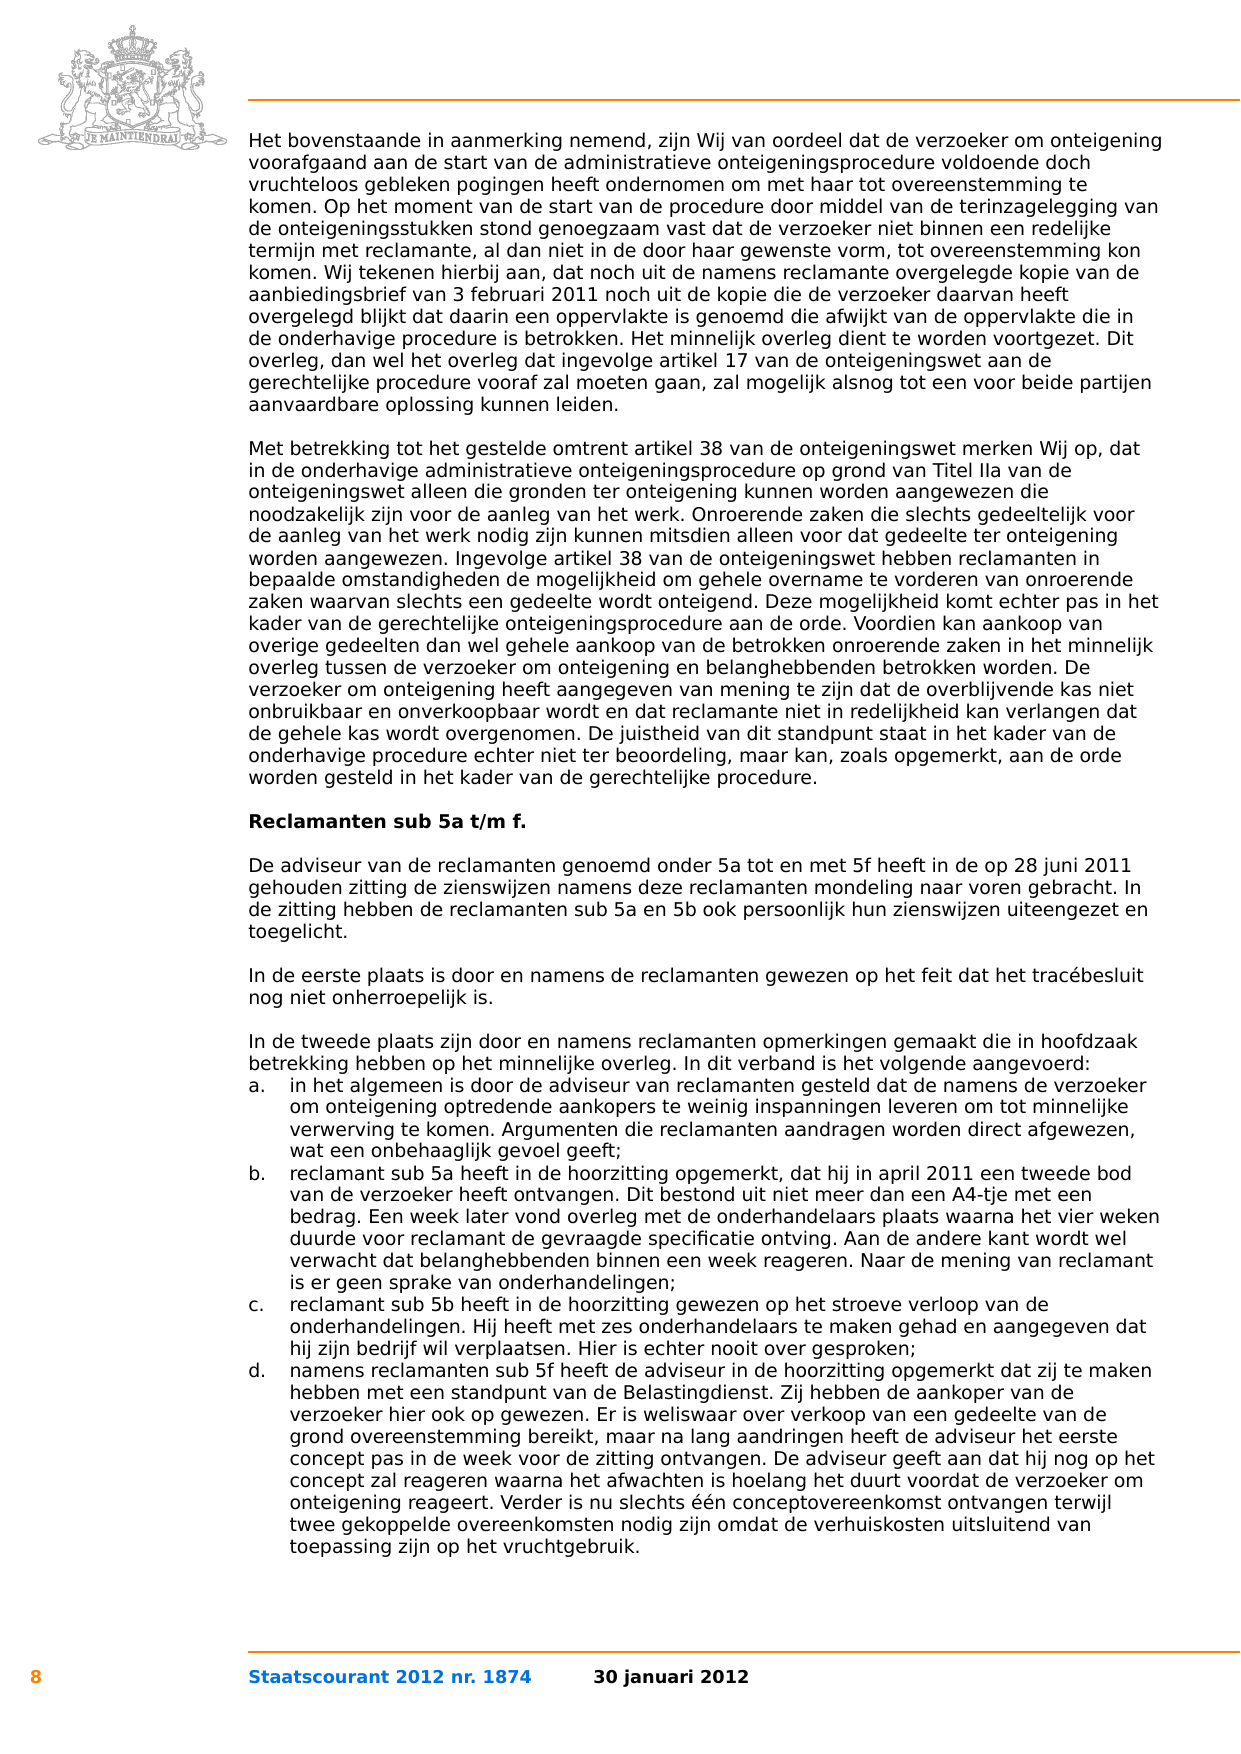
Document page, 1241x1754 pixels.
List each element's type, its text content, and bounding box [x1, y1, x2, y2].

text d. namens reclamanten sub 5f heeft de adviseur in de hoorzitting opgemerkt dat zij te maken hebben met een standpunt van de Belastingdienst. Zij hebben de aankoper van de verzoeker hier ook op gewezen. Er is weliswaar over verkoop van een gedeelte van de grond overeenstemming bereikt, maar na lang aandringen heeft de adviseur het eerste concept pas in de week voor de zitting ontvangen. De adviseur geeft aan dat hij nog op het concept zal reageren waarna het afwachten is hoelang het duurt voordat de verzoeker om onteigening reageert. Verder is nu slechts één conceptovereenkomst ontvangen terwijl twee gekoppelde overeenkomsten nodig zijn omdat de verhuiskosten uitsluitend van toepassing zijn op het vruchtgebruik. [248, 1360, 1163, 1558]
text In de tweede plaats zijn door en namens reclamanten opmerkingen gemaakt die in hoofdzaak betrekking hebben op het minnelijke overleg. In dit verband is het volgende aangevoerd: [248, 1031, 1163, 1074]
text De adviseur van de reclamanten genoemd onder 5a tot en met 5f heeft in de op 28 juni 2011 gehouden zitting de zienswijzen namens deze reclamanten mondeling naar voren gebracht. In de zitting hebben de reclamanten sub 5a en 5b ook persoonlijk hun zienswijzen uiteengezet en toegelicht. [248, 855, 1163, 943]
text c. reclamant sub 5b heeft in de hoorzitting gewezen op het stroeve verloop van de onderhandelingen. Hij heeft met zes onderhandelaars te maken gehad en aangegeven dat hij zijn bedrijf wil verplaatsen. Hier is echter nooit over gesproken; [248, 1294, 1163, 1360]
text In de eerste plaats is door en namens de reclamanten gewezen op het feit dat het tracébesluit nog niet onherroepelijk is. [248, 965, 1163, 1009]
subtitle Reclamanten sub 5a t/m f. [248, 811, 1163, 833]
text Met betrekking tot het gestelde omtrent artikel 38 van de onteigeningswet merken Wij op, dat in de onderhavige administratieve onteigeningsprocedure op grond van Titel IIa van de onteigeningswet alleen die gronden ter onteigening kunnen worden aangewezen die noodzakelijk zijn voor de aanleg van het werk. Onroerende zaken die slechts gedeeltelijk voor de aanleg van het werk nodig zijn kunnen mitsdien alleen voor dat gedeelte ter onteigening worden aangewezen. Ingevolge artikel 38 van de onteigeningswet hebben reclamanten in bepaalde omstandigheden de mogelijkheid om gehele overname te vorderen van onroerende zaken waarvan slechts een gedeelte wordt onteigend. Deze mogelijkheid komt echter pas in het kader van de gerechtelijke onteigeningsprocedure aan de orde. Voordien kan aankoop van overige gedeelten dan wel gehele aankoop van de betrokken onroerende zaken in het minnelijk overleg tussen de verzoeker om onteigening en belanghebbenden betrokken worden. De verzoeker om onteigening heeft aangegeven van mening te zijn dat de overblijvende kas niet onbruikbaar en onverkoopbaar wordt en dat reclamante niet in redelijkheid kan verlangen dat de gehele kas wordt overgenomen. De juistheid van dit standpunt staat in het kader van de onderhavige procedure echter niet ter beoordeling, maar kan, zoals opgemerkt, aan de orde worden gesteld in het kader van de gerechtelijke procedure. [248, 437, 1163, 789]
text b. reclamant sub 5a heeft in de hoorzitting opgemerkt, dat hij in april 2011 een tweede bod van de verzoeker heeft ontvangen. Dit bestond uit niet meer dan een A4-tje met een bedrag. Een week later vond overleg met de onderhandelaars plaats waarna het vier weken duurde voor reclamant de gevraagde specificatie ontving. Aan de andere kant wordt wel verwacht dat belanghebbenden binnen een week reageren. Naar de mening van reclamant is er geen sprake van onderhandelingen; [248, 1162, 1163, 1294]
picture [38, 25, 227, 150]
text Het bovenstaande in aanmerking nemend, zijn Wij van oordeel dat de verzoeker om onteigening voorafgaand aan de start van de administratieve onteigeningsprocedure voldoende doch vruchteloos gebleken pogingen heeft ondernomen om met haar tot overeenstemming te komen. Op het moment van de start van de procedure door middel van de terinzagelegging van de onteigeningsstukken stond genoegzaam vast dat de verzoeker niet binnen een redelijke termijn met reclamante, al dan niet in de door haar gewenste vorm, tot overeenstemming kon komen. Wij tekenen hierbij aan, dat noch uit de namens reclamante overgelegde kopie van de aanbiedingsbrief van 3 februari 2011 noch uit de kopie die de verzoeker daarvan heeft overgelegd blijkt dat daarin een oppervlakte is genoemd die afwijkt van de oppervlakte die in de onderhavige procedure is betrokken. Het minnelijk overleg dient te worden voortgezet. Dit overleg, dan wel het overleg dat ingevolge artikel 17 van de onteigeningswet aan de gerechtelijke procedure vooraf zal moeten gaan, zal mogelijk alsnog tot een voor beide partijen aanvaardbare oplossing kunnen leiden. [248, 130, 1163, 416]
text a. in het algemeen is door de adviseur van reclamanten gesteld dat de namens de verzoeker om onteigening optredende aankopers te weinig inspanningen leveren om tot minnelijke verwerving te komen. Argumenten die reclamanten aandragen worden direct afgewezen, wat een onbehaaglijk gevoel geeft; [248, 1074, 1163, 1162]
